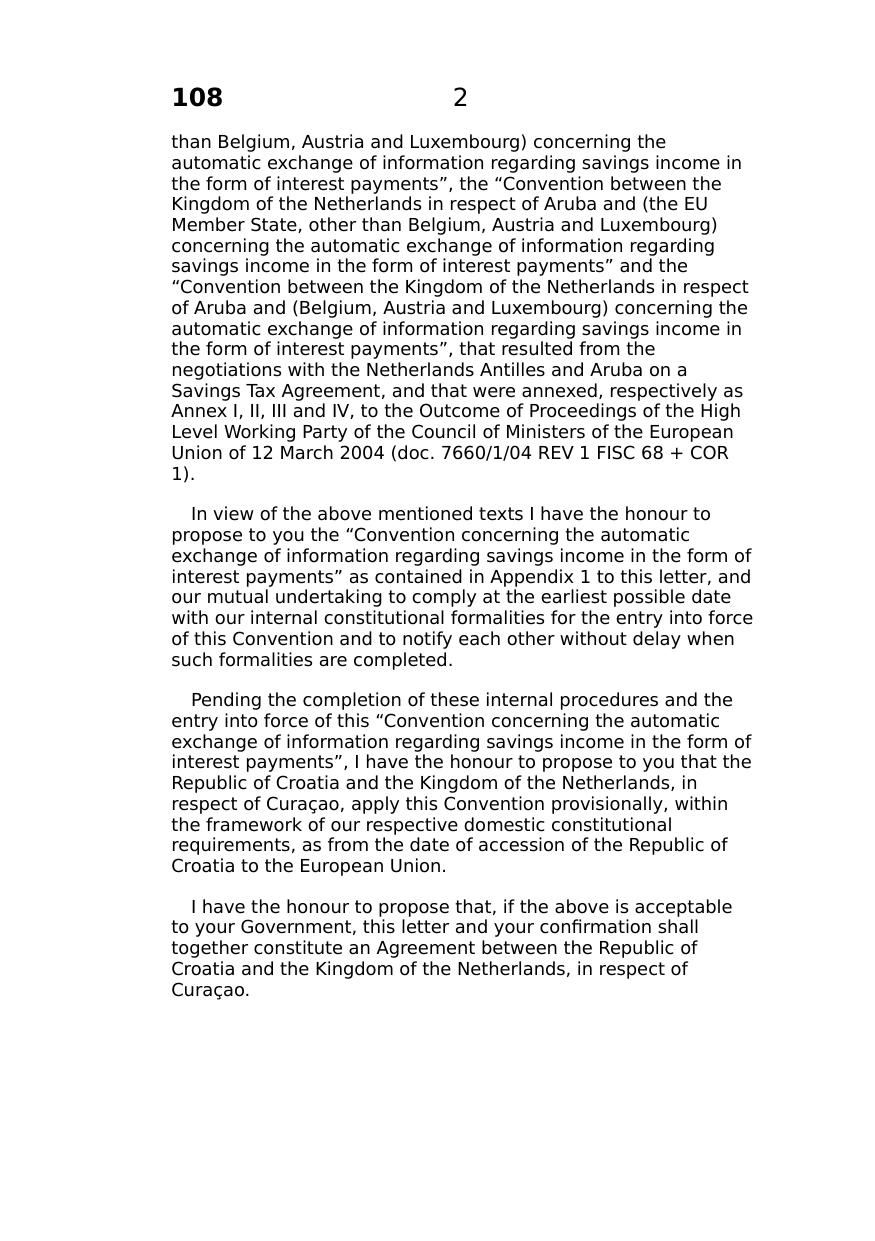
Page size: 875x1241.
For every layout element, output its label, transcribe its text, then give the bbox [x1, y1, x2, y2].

text In view of the above mentioned texts I have the honour to propose to you the “Convention concerning the automatic exchange of information regarding savings income in the form of interest payments” as contained in Appendix 1 to this letter, and our mutual undertaking to comply at the earliest possible date with our internal constitutional formalities for the entry into force of this Convention and to notify each other without delay when such formalities are completed. [171, 504, 756, 670]
text Pending the completion of these internal procedures and the entry into force of this “Convention concerning the automatic exchange of information regarding savings income in the form of interest payments”, I have the honour to propose to you that the Republic of Croatia and the Kingdom of the Netherlands, in respect of Curaçao, apply this Convention provisionally, within the framework of our respective domestic constitutional requirements, as from the date of accession of the Republic of Croatia to the European Union. [171, 690, 756, 877]
text I have the honour to propose that, if the above is acceptable to your Government, this letter and your confirmation shall together constitute an Agreement between the Republic of Croatia and the Kingdom of the Netherlands, in respect of Curaçao. [171, 897, 756, 1000]
text than Belgium, Austria and Luxembourg) concerning the automatic exchange of information regarding savings income in the form of interest payments”, the “Convention between the Kingdom of the Netherlands in respect of Aruba and (the EU Member State, other than Belgium, Austria and Luxembourg) concerning the automatic exchange of information regarding savings income in the form of interest payments” and the “Convention between the Kingdom of the Netherlands in respect of Aruba and (Belgium, Austria and Luxembourg) concerning the automatic exchange of information regarding savings income in the form of interest payments”, that resulted from the negotiations with the Netherlands Antilles and Aruba on a Savings Tax Agreement, and that were annexed, respectively as Annex I, II, III and IV, to the Outcome of Proceedings of the High Level Working Party of the Council of Ministers of the European Union of 12 March 2004 (doc. 7660/1/04 REV 1 FISC 68 + COR 1). [171, 132, 756, 484]
